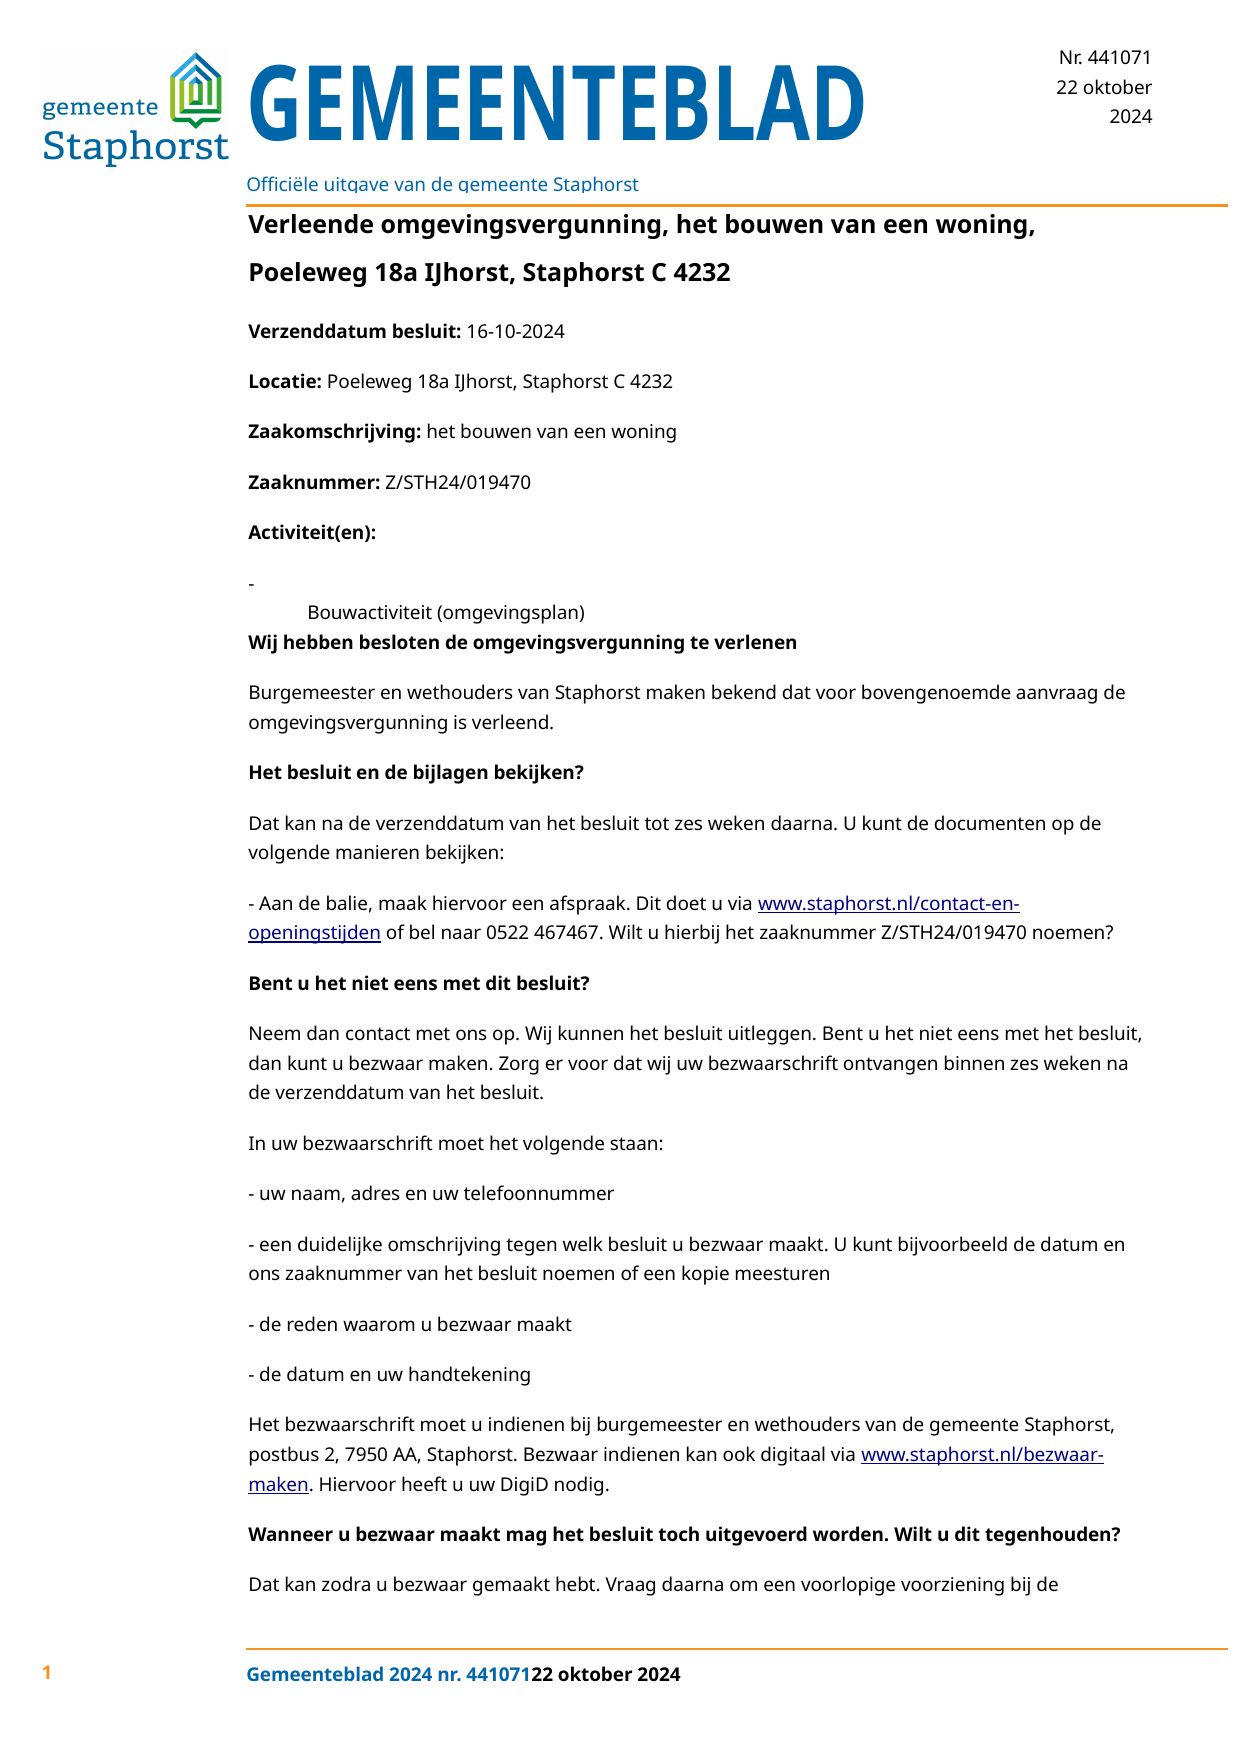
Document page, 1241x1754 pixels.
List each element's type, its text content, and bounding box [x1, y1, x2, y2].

text Het bezwaarschrift moet u indienen bij burgemeester en wethouders van de gemeente Staphorst, postbus 2, 7950 AA, Staphorst. Bezwaar indienen kan ook digitaal via www.staphorst.nl/bezwaar-maken. Hiervoor heeft u uw DigiD nodig. [248, 1412, 1152, 1497]
text - de datum en uw handtekening [248, 1361, 1152, 1387]
text Dat kan na de verzenddatum van het besluit tot zes weken daarna. U kunt de documenten op de volgende manieren bekijken: [248, 810, 1152, 865]
text - een duidelijke omschrijving tegen welk besluit u bezwaar maakt. U kunt bijvoorbeeld de datum en ons zaaknummer van het besluit noemen of een kopie meesturen [248, 1231, 1152, 1286]
picture [41, 47, 231, 172]
text Activiteit(en): [248, 519, 1152, 545]
text Locatie: Poeleweg 18a IJhorst, Staphorst C 4232 [248, 368, 1152, 394]
text Burgemeester en wethouders van Staphorst maken bekend dat voor bovengenoemde aanvraag de omgevingsvergunning is verleend. [248, 679, 1152, 735]
list Bouwactiviteit (omgevingsplan) [248, 599, 1152, 625]
text Dat kan zodra u bezwaar gemaakt hebt. Vraag daarna om een voorlopige voorziening bij de [248, 1572, 1152, 1597]
text Wij hebben besloten de omgevingsvergunning te verlenen [248, 629, 1152, 655]
text Zaaknummer: Z/STH24/019470 [248, 469, 1152, 495]
text - uw naam, adres en uw telefoonnummer [248, 1180, 1152, 1206]
text Neem dan contact met ons op. Wij kunnen het besluit uitleggen. Bent u het niet eens met het besluit, dan kunt u bezwaar maken. Zorg er voor dat wij uw bezwaarschrift ontvangen binnen zes weken na de verzenddatum van het besluit. [248, 1020, 1152, 1105]
text In uw bezwaarschrift moet het volgende staan: [248, 1130, 1152, 1156]
text - Aan de balie, maak hiervoor een afspraak. Dit doet u via www.staphorst.nl/contact-en-openingstijden of bel naar 0522 467467. Wilt u hierbij het zaaknummer Z/STH24/019470 noemen? [248, 890, 1152, 945]
text Bent u het niet eens met dit besluit? [248, 970, 1152, 996]
text Het besluit en de bijlagen bekijken? [248, 759, 1152, 785]
text Verleende omgevingsvergunning, het bouwen van een woning, Poeleweg 18a IJhorst, Staphorst C 4232 [248, 207, 1152, 288]
text Zaakomschrijving: het bouwen van een woning [248, 419, 1152, 444]
text Verzenddatum besluit: 16-10-2024 [248, 318, 1152, 344]
text - de reden waarom u bezwaar maakt [248, 1311, 1152, 1337]
text Wanneer u bezwaar maakt mag het besluit toch uitgevoerd worden. Wilt u dit tegenhouden? [248, 1521, 1152, 1547]
